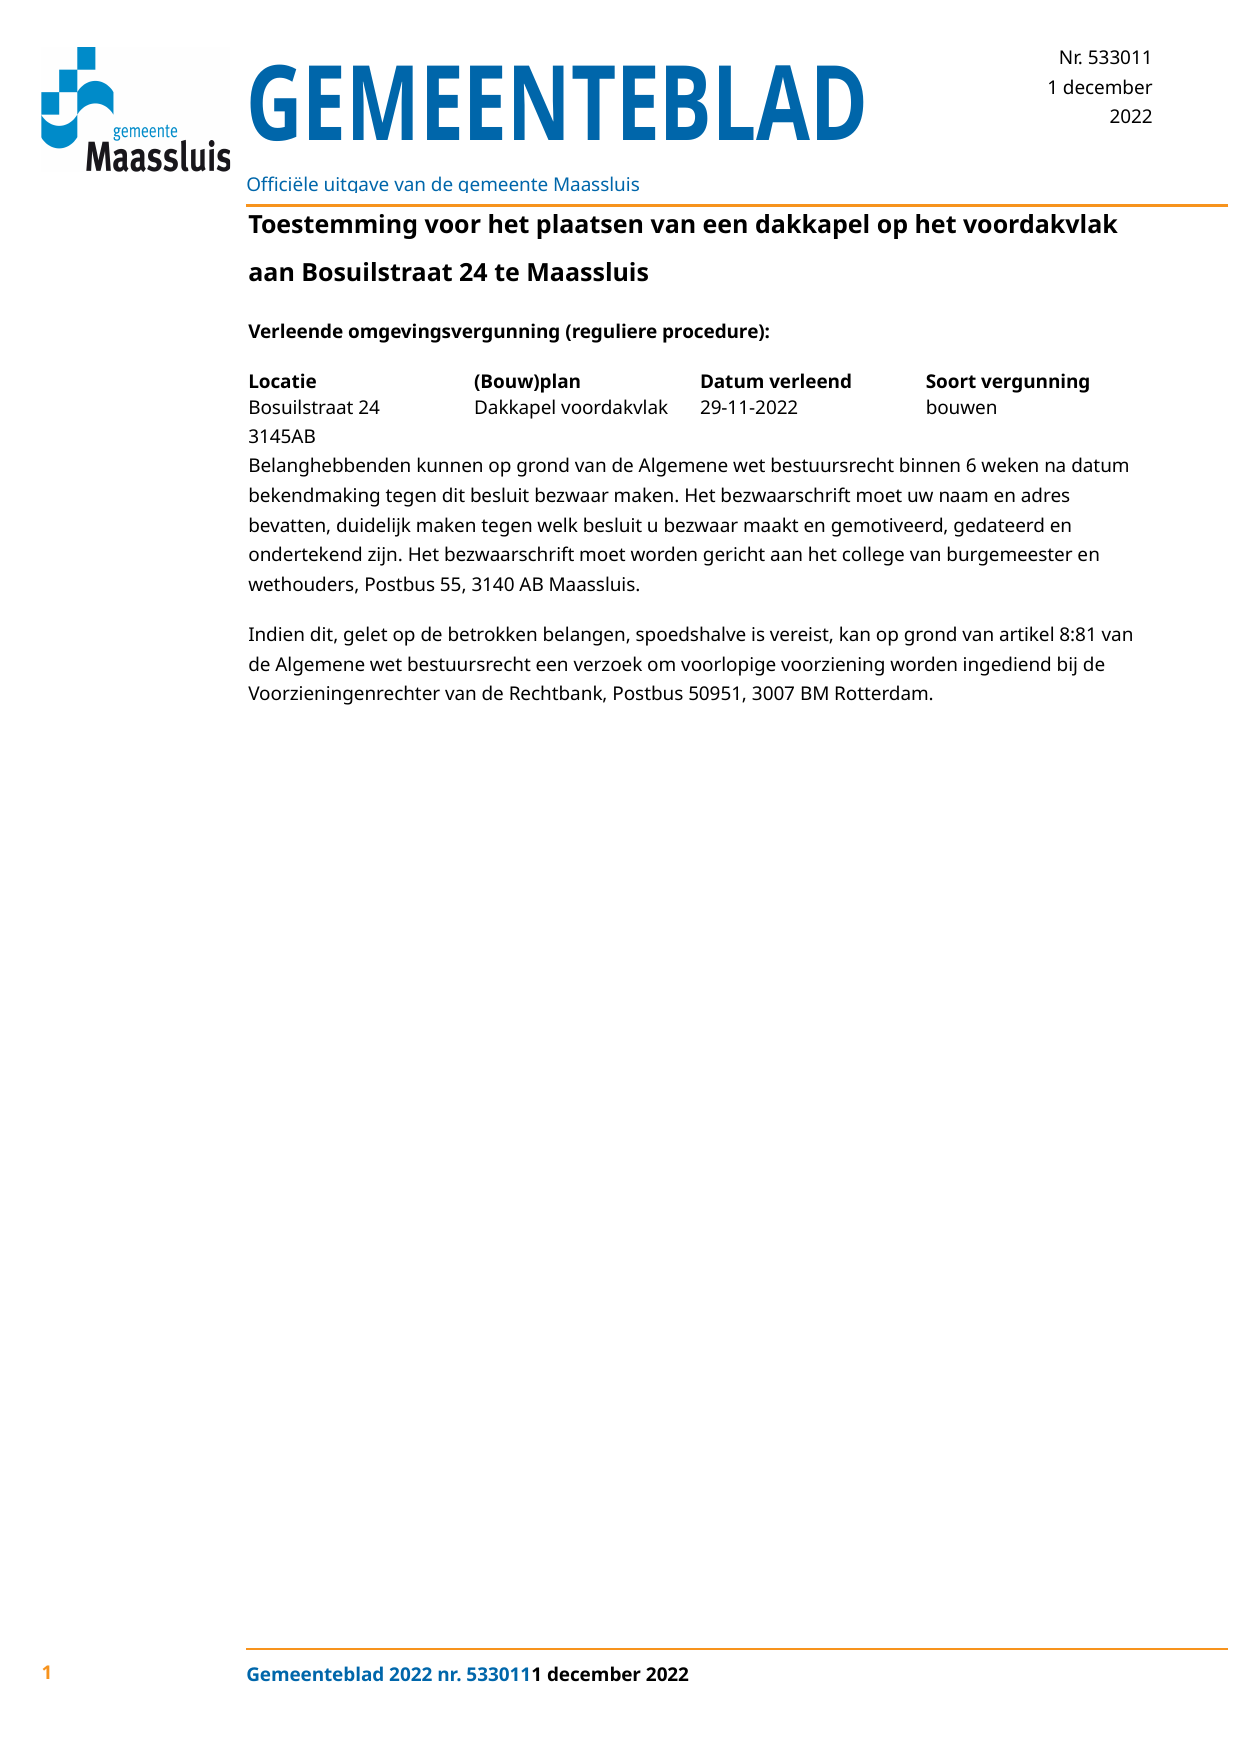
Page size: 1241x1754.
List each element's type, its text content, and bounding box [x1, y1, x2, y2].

table_header Soort vergunning [926, 369, 1152, 394]
table_header (Bouw)plan [474, 369, 700, 394]
text Belanghebbenden kunnen op grond van de Algemene wet bestuursrecht binnen 6 weken na datum bekendmaking tegen dit besluit bezwaar maken. Het bezwaarschrift moet uw naam en adres bevatten, duidelijk maken tegen welk besluit u bezwaar maakt en gemotiveerd, gedateerd en ondertekend zijn. Het bezwaarschrift moet worden gericht aan het college van burgemeester en wethouders, Postbus 55, 3140 AB Maassluis. [248, 453, 1152, 597]
table_cell Bosuilstraat 24 3145AB [248, 394, 474, 449]
table_header Datum verleend [700, 369, 926, 394]
picture [41, 47, 77, 92]
table_cell bouwen [926, 394, 1152, 449]
text Toestemming voor het plaatsen van een dakkapel op het voordakvlak aan Bosuilstraat 24 te Maassluis [248, 207, 1152, 288]
picture [41, 47, 231, 172]
text Verleende omgevingsvergunning (reguliere procedure): [248, 318, 1152, 344]
text Indien dit, gelet op de betrokken belangen, spoedshalve is vereist, kan op grond van artikel 8:81 van de Algemene wet bestuursrecht een verzoek om voorlopige voorziening worden ingediend bij de Voorzieningenrechter van de Rechtbank, Postbus 50951, 3007 BM Rotterdam. [248, 621, 1152, 706]
table_cell Dakkapel voordakvlak [474, 394, 700, 449]
table_cell 29-11-2022 [700, 394, 926, 449]
table_header Locatie [248, 369, 474, 394]
